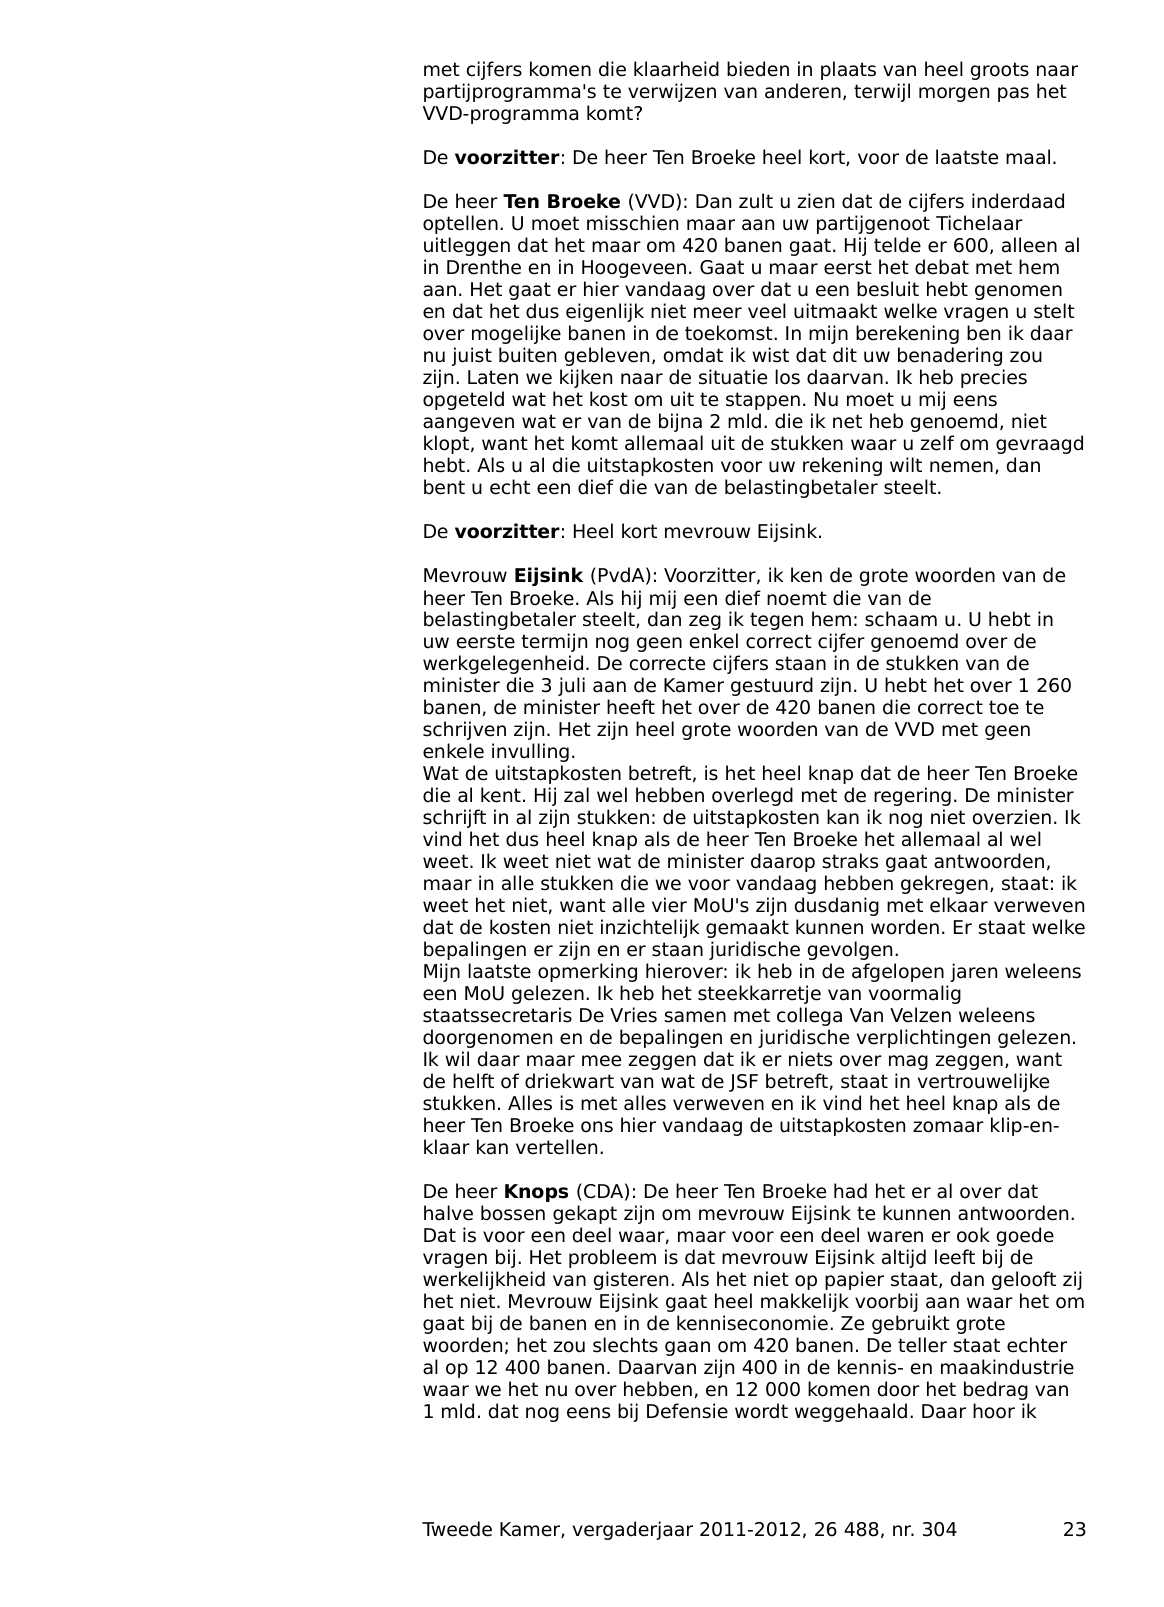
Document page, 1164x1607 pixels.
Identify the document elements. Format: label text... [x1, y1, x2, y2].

text met cijfers komen die klaarheid bieden in plaats van heel groots naar partijprogramma's te verwijzen van anderen, terwijl morgen pas het VVD-programma komt? [422, 59, 1087, 125]
text Mevrouw Eijsink (PvdA): Voorzitter, ik ken de grote woorden van de heer Ten Broeke. Als hij mij een dief noemt die van de belastingbetaler steelt, dan zeg ik tegen hem: schaam u. U hebt in uw eerste termijn nog geen enkel correct cijfer genoemd over de werkgelegenheid. De correcte cijfers staan in de stukken van de minister die 3 juli aan de Kamer gestuurd zijn. U hebt het over 1 260 banen, de minister heeft het over de 420 banen die correct toe te schrijven zijn. Het zijn heel grote woorden van de VVD met geen enkele invulling. [422, 565, 1087, 763]
text De voorzitter: De heer Ten Broeke heel kort, voor de laatste maal. [422, 147, 1087, 169]
text De heer Knops (CDA): De heer Ten Broeke had het er al over dat halve bossen gekapt zijn om mevrouw Eijsink te kunnen antwoorden. Dat is voor een deel waar, maar voor een deel waren er ook goede vragen bij. Het probleem is dat mevrouw Eijsink altijd leeft bij de werkelijkheid van gisteren. Als het niet op papier staat, dan gelooft zij het niet. Mevrouw Eijsink gaat heel makkelijk voorbij aan waar het om gaat bij de banen en in de kenniseconomie. Ze gebruikt grote woorden; het zou slechts gaan om 420 banen. De teller staat echter al op 12 400 banen. Daarvan zijn 400 in de kennis- en maakindustrie waar we het nu over hebben, en 12 000 komen door het bedrag van 1 mld. dat nog eens bij Defensie wordt weggehaald. Daar hoor ik [422, 1181, 1087, 1423]
text De voorzitter: Heel kort mevrouw Eijsink. [422, 521, 1087, 543]
text De heer Ten Broeke (VVD): Dan zult u zien dat de cijfers inderdaad optellen. U moet misschien maar aan uw partijgenoot Tichelaar uitleggen dat het maar om 420 banen gaat. Hij telde er 600, alleen al in Drenthe en in Hoogeveen. Gaat u maar eerst het debat met hem aan. Het gaat er hier vandaag over dat u een besluit hebt genomen en dat het dus eigenlijk niet meer veel uitmaakt welke vragen u stelt over mogelijke banen in de toekomst. In mijn berekening ben ik daar nu juist buiten gebleven, omdat ik wist dat dit uw benadering zou zijn. Laten we kijken naar de situatie los daarvan. Ik heb precies opgeteld wat het kost om uit te stappen. Nu moet u mij eens aangeven wat er van de bijna 2 mld. die ik net heb genoemd, niet klopt, want het komt allemaal uit de stukken waar u zelf om gevraagd hebt. Als u al die uitstapkosten voor uw rekening wilt nemen, dan bent u echt een dief die van de belastingbetaler steelt. [422, 191, 1087, 499]
text Mijn laatste opmerking hierover: ik heb in de afgelopen jaren weleens een MoU gelezen. Ik heb het steekkarretje van voormalig staatssecretaris De Vries samen met collega Van Velzen weleens doorgenomen en de bepalingen en juridische verplichtingen gelezen. Ik wil daar maar mee zeggen dat ik er niets over mag zeggen, want de helft of driekwart van wat de JSF betreft, staat in vertrouwelijke stukken. Alles is met alles verweven en ik vind het heel knap als de heer Ten Broeke ons hier vandaag de uitstapkosten zomaar klip-en-klaar kan vertellen. [422, 961, 1087, 1159]
text Wat de uitstapkosten betreft, is het heel knap dat de heer Ten Broeke die al kent. Hij zal wel hebben overlegd met de regering. De minister schrijft in al zijn stukken: de uitstapkosten kan ik nog niet overzien. Ik vind het dus heel knap als de heer Ten Broeke het allemaal al wel weet. Ik weet niet wat de minister daarop straks gaat antwoorden, maar in alle stukken die we voor vandaag hebben gekregen, staat: ik weet het niet, want alle vier MoU's zijn dusdanig met elkaar verweven dat de kosten niet inzichtelijk gemaakt kunnen worden. Er staat welke bepalingen er zijn en er staan juridische gevolgen. [422, 763, 1087, 961]
